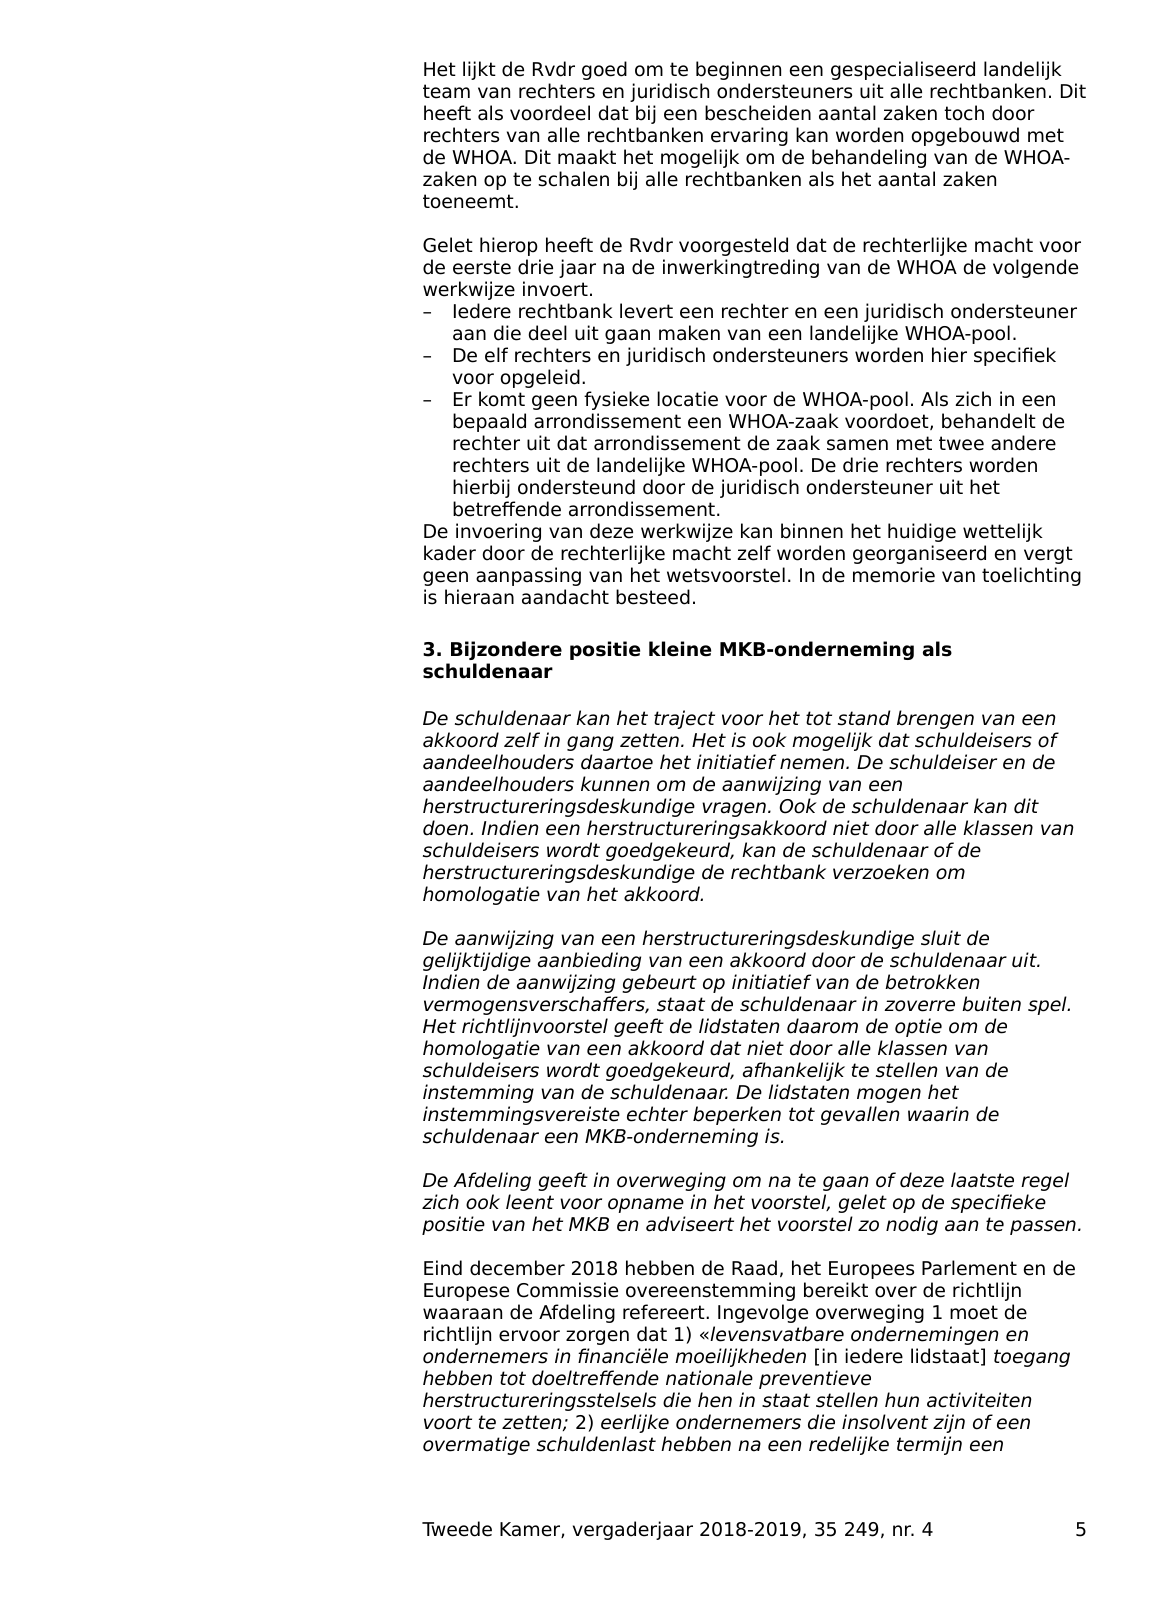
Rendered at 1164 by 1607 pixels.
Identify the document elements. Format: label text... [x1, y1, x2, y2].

text De invoering van deze werkwijze kan binnen het huidige wettelijk kader door de rechterlijke macht zelf worden georganiseerd en vergt geen aanpassing van het wetsvoorstel. In de memorie van toelichting is hieraan aandacht besteed. [422, 521, 1087, 609]
text Gelet hierop heeft de Rvdr voorgesteld dat de rechterlijke macht voor de eerste drie jaar na de inwerkingtreding van de WHOA de volgende werkwijze invoert. [422, 235, 1087, 301]
subtitle 3. Bijzondere positie kleine MKB-onderneming als schuldenaar [422, 639, 1087, 683]
text – Er komt geen fysieke locatie voor de WHOA-pool. Als zich in een bepaald arrondissement een WHOA-zaak voordoet, behandelt de rechter uit dat arrondissement de zaak samen met twee andere rechters uit de landelijke WHOA-pool. De drie rechters worden hierbij ondersteund door de juridisch ondersteuner uit het betreffende arrondissement. [422, 389, 1087, 521]
text De schuldenaar kan het traject voor het tot stand brengen van een akkoord zelf in gang zetten. Het is ook mogelijk dat schuldeisers of aandeelhouders daartoe het initiatief nemen. De schuldeiser en de aandeelhouders kunnen om de aanwijzing van een herstructureringsdeskundige vragen. Ook de schuldenaar kan dit doen. Indien een herstructureringsakkoord niet door alle klassen van schuldeisers wordt goedgekeurd, kan de schuldenaar of de herstructureringsdeskundige de rechtbank verzoeken om homologatie van het akkoord. [422, 708, 1087, 906]
text De aanwijzing van een herstructureringsdeskundige sluit de gelijktijdige aanbieding van een akkoord door de schuldenaar uit. Indien de aanwijzing gebeurt op initiatief van de betrokken vermogensverschaffers, staat de schuldenaar in zoverre buiten spel. Het richtlijnvoorstel geeft de lidstaten daarom de optie om de homologatie van een akkoord dat niet door alle klassen van schuldeisers wordt goedgekeurd, afhankelijk te stellen van de instemming van de schuldenaar. De lidstaten mogen het instemmingsvereiste echter beperken tot gevallen waarin de schuldenaar een MKB-onderneming is. [422, 928, 1087, 1147]
text – Iedere rechtbank levert een rechter en een juridisch ondersteuner aan die deel uit gaan maken van een landelijke WHOA-pool. [422, 301, 1087, 345]
text – De elf rechters en juridisch ondersteuners worden hier specifiek voor opgeleid. [422, 345, 1087, 389]
text De Afdeling geeft in overweging om na te gaan of deze laatste regel zich ook leent voor opname in het voorstel, gelet op de specifieke positie van het MKB en adviseert het voorstel zo nodig aan te passen. [422, 1170, 1087, 1236]
text Het lijkt de Rvdr goed om te beginnen een gespecialiseerd landelijk team van rechters en juridisch ondersteuners uit alle rechtbanken. Dit heeft als voordeel dat bij een bescheiden aantal zaken toch door rechters van alle rechtbanken ervaring kan worden opgebouwd met de WHOA. Dit maakt het mogelijk om de behandeling van de WHOA-zaken op te schalen bij alle rechtbanken als het aantal zaken toeneemt. [422, 59, 1087, 213]
text Eind december 2018 hebben de Raad, het Europees Parlement en de Europese Commissie overeenstemming bereikt over de richtlijn waaraan de Afdeling refereert. Ingevolge overweging 1 moet de richtlijn ervoor zorgen dat 1) «levensvatbare ondernemingen en ondernemers in financiële moeilijkheden [in iedere lidstaat] toegang hebben tot doeltreffende nationale preventieve herstructureringsstelsels die hen in staat stellen hun activiteiten voort te zetten; 2) eerlijke ondernemers die insolvent zijn of een overmatige schuldenlast hebben na een redelijke termijn een [422, 1258, 1087, 1456]
